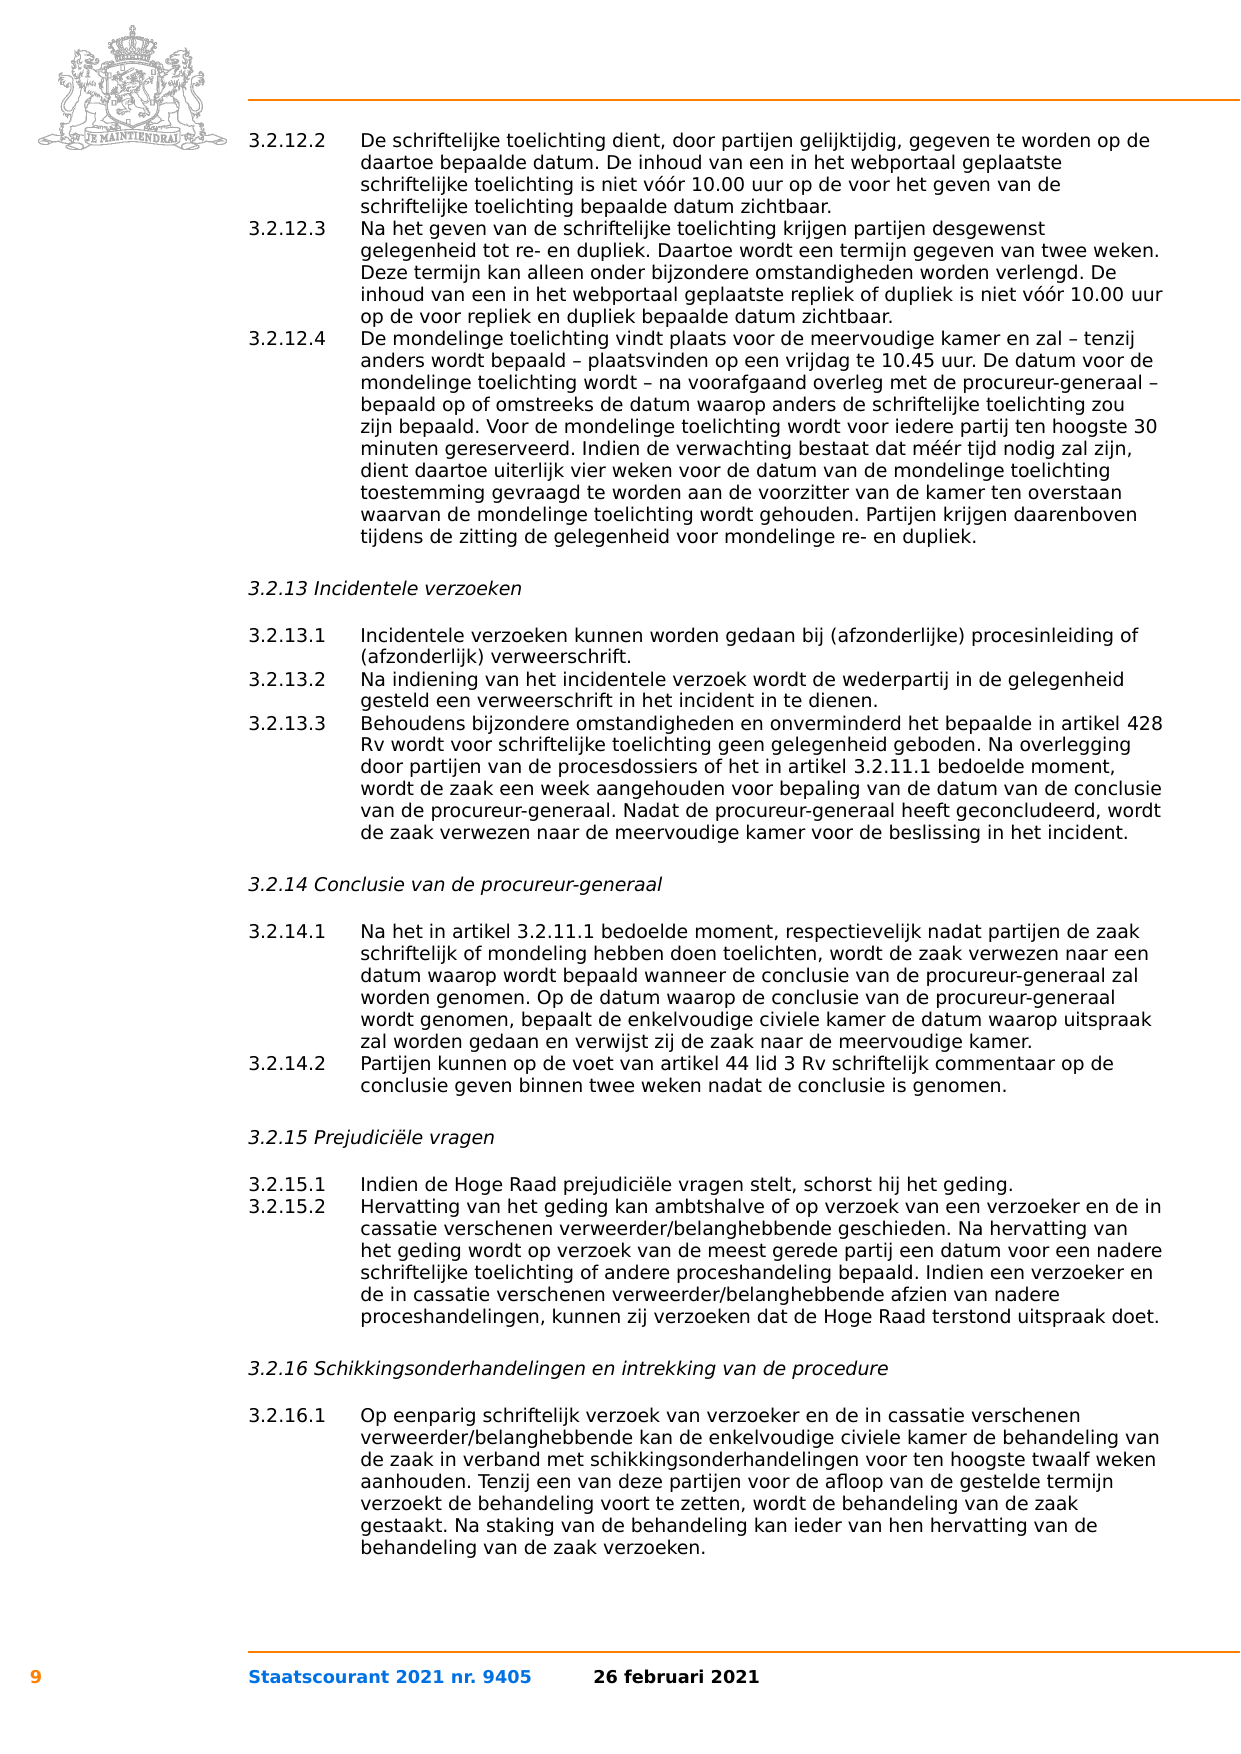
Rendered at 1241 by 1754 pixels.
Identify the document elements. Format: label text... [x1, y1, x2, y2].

picture [38, 25, 227, 150]
subtitle 3.2.13 Incidentele verzoeken [248, 577, 1163, 599]
text 3.2.14.1 Na het in artikel 3.2.11.1 bedoelde moment, respectievelijk nadat partijen de zaak schriftelijk of mondeling hebben doen toelichten, wordt de zaak verwezen naar een datum waarop wordt bepaald wanneer de conclusie van de procureur-generaal zal worden genomen. Op de datum waarop de conclusie van de procureur-generaal wordt genomen, bepaalt de enkelvoudige civiele kamer de datum waarop uitspraak zal worden gedaan en verwijst zij de zaak naar de meervoudige kamer. [248, 921, 1163, 1053]
text 3.2.12.4 De mondelinge toelichting vindt plaats voor de meervoudige kamer en zal – tenzij anders wordt bepaald – plaatsvinden op een vrijdag te 10.45 uur. De datum voor de mondelinge toelichting wordt – na voorafgaand overleg met de procureur-generaal – bepaald op of omstreeks de datum waarop anders de schriftelijke toelichting zou zijn bepaald. Voor de mondelinge toelichting wordt voor iedere partij ten hoogste 30 minuten gereserveerd. Indien de verwachting bestaat dat méér tijd nodig zal zijn, dient daartoe uiterlijk vier weken voor de datum van de mondelinge toelichting toestemming gevraagd te worden aan de voorzitter van de kamer ten overstaan waarvan de mondelinge toelichting wordt gehouden. Partijen krijgen daarenboven tijdens de zitting de gelegenheid voor mondelinge re- en dupliek. [248, 328, 1163, 547]
text 3.2.13.1 Incidentele verzoeken kunnen worden gedaan bij (afzonderlijke) procesinleiding of (afzonderlijk) verweerschrift. [248, 624, 1163, 668]
text 3.2.16.1 Op eenparig schriftelijk verzoek van verzoeker en de in cassatie verschenen verweerder/belanghebbende kan de enkelvoudige civiele kamer de behandeling van de zaak in verband met schikkingsonderhandelingen voor ten hoogste twaalf weken aanhouden. Tenzij een van deze partijen voor de afloop van de gestelde termijn verzoekt de behandeling voort te zetten, wordt de behandeling van de zaak gestaakt. Na staking van de behandeling kan ieder van hen hervatting van de behandeling van de zaak verzoeken. [248, 1405, 1163, 1559]
subtitle 3.2.15 Prejudiciële vragen [248, 1127, 1163, 1149]
subtitle 3.2.16 Schikkingsonderhandelingen en intrekking van de procedure [248, 1358, 1163, 1380]
text 3.2.13.3 Behoudens bijzondere omstandigheden en onverminderd het bepaalde in artikel 428 Rv wordt voor schriftelijke toelichting geen gelegenheid geboden. Na overlegging door partijen van de procesdossiers of het in artikel 3.2.11.1 bedoelde moment, wordt de zaak een week aangehouden voor bepaling van de datum van de conclusie van de procureur-generaal. Nadat de procureur-generaal heeft geconcludeerd, wordt de zaak verwezen naar de meervoudige kamer voor de beslissing in het incident. [248, 712, 1163, 844]
text 3.2.12.2 De schriftelijke toelichting dient, door partijen gelijktijdig, gegeven te worden op de daartoe bepaalde datum. De inhoud van een in het webportaal geplaatste schriftelijke toelichting is niet vóór 10.00 uur op de voor het geven van de schriftelijke toelichting bepaalde datum zichtbaar. [248, 130, 1163, 218]
text 3.2.15.2 Hervatting van het geding kan ambtshalve of op verzoek van een verzoeker en de in cassatie verschenen verweerder/belanghebbende geschieden. Na hervatting van het geding wordt op verzoek van de meest gerede partij een datum voor een nadere schriftelijke toelichting of andere proceshandeling bepaald. Indien een verzoeker en de in cassatie verschenen verweerder/belanghebbende afzien van nadere proceshandelingen, kunnen zij verzoeken dat de Hoge Raad terstond uitspraak doet. [248, 1196, 1163, 1328]
text 3.2.12.3 Na het geven van de schriftelijke toelichting krijgen partijen desgewenst gelegenheid tot re- en dupliek. Daartoe wordt een termijn gegeven van twee weken. Deze termijn kan alleen onder bijzondere omstandigheden worden verlengd. De inhoud van een in het webportaal geplaatste repliek of dupliek is niet vóór 10.00 uur op de voor repliek en dupliek bepaalde datum zichtbaar. [248, 218, 1163, 328]
subtitle 3.2.14 Conclusie van de procureur-generaal [248, 874, 1163, 896]
text 3.2.15.1 Indien de Hoge Raad prejudiciële vragen stelt, schorst hij het geding. [248, 1174, 1163, 1196]
text 3.2.13.2 Na indiening van het incidentele verzoek wordt de wederpartij in de gelegenheid gesteld een verweerschrift in het incident in te dienen. [248, 668, 1163, 712]
text 3.2.14.2 Partijen kunnen op de voet van artikel 44 lid 3 Rv schriftelijk commentaar op de conclusie geven binnen twee weken nadat de conclusie is genomen. [248, 1053, 1163, 1097]
